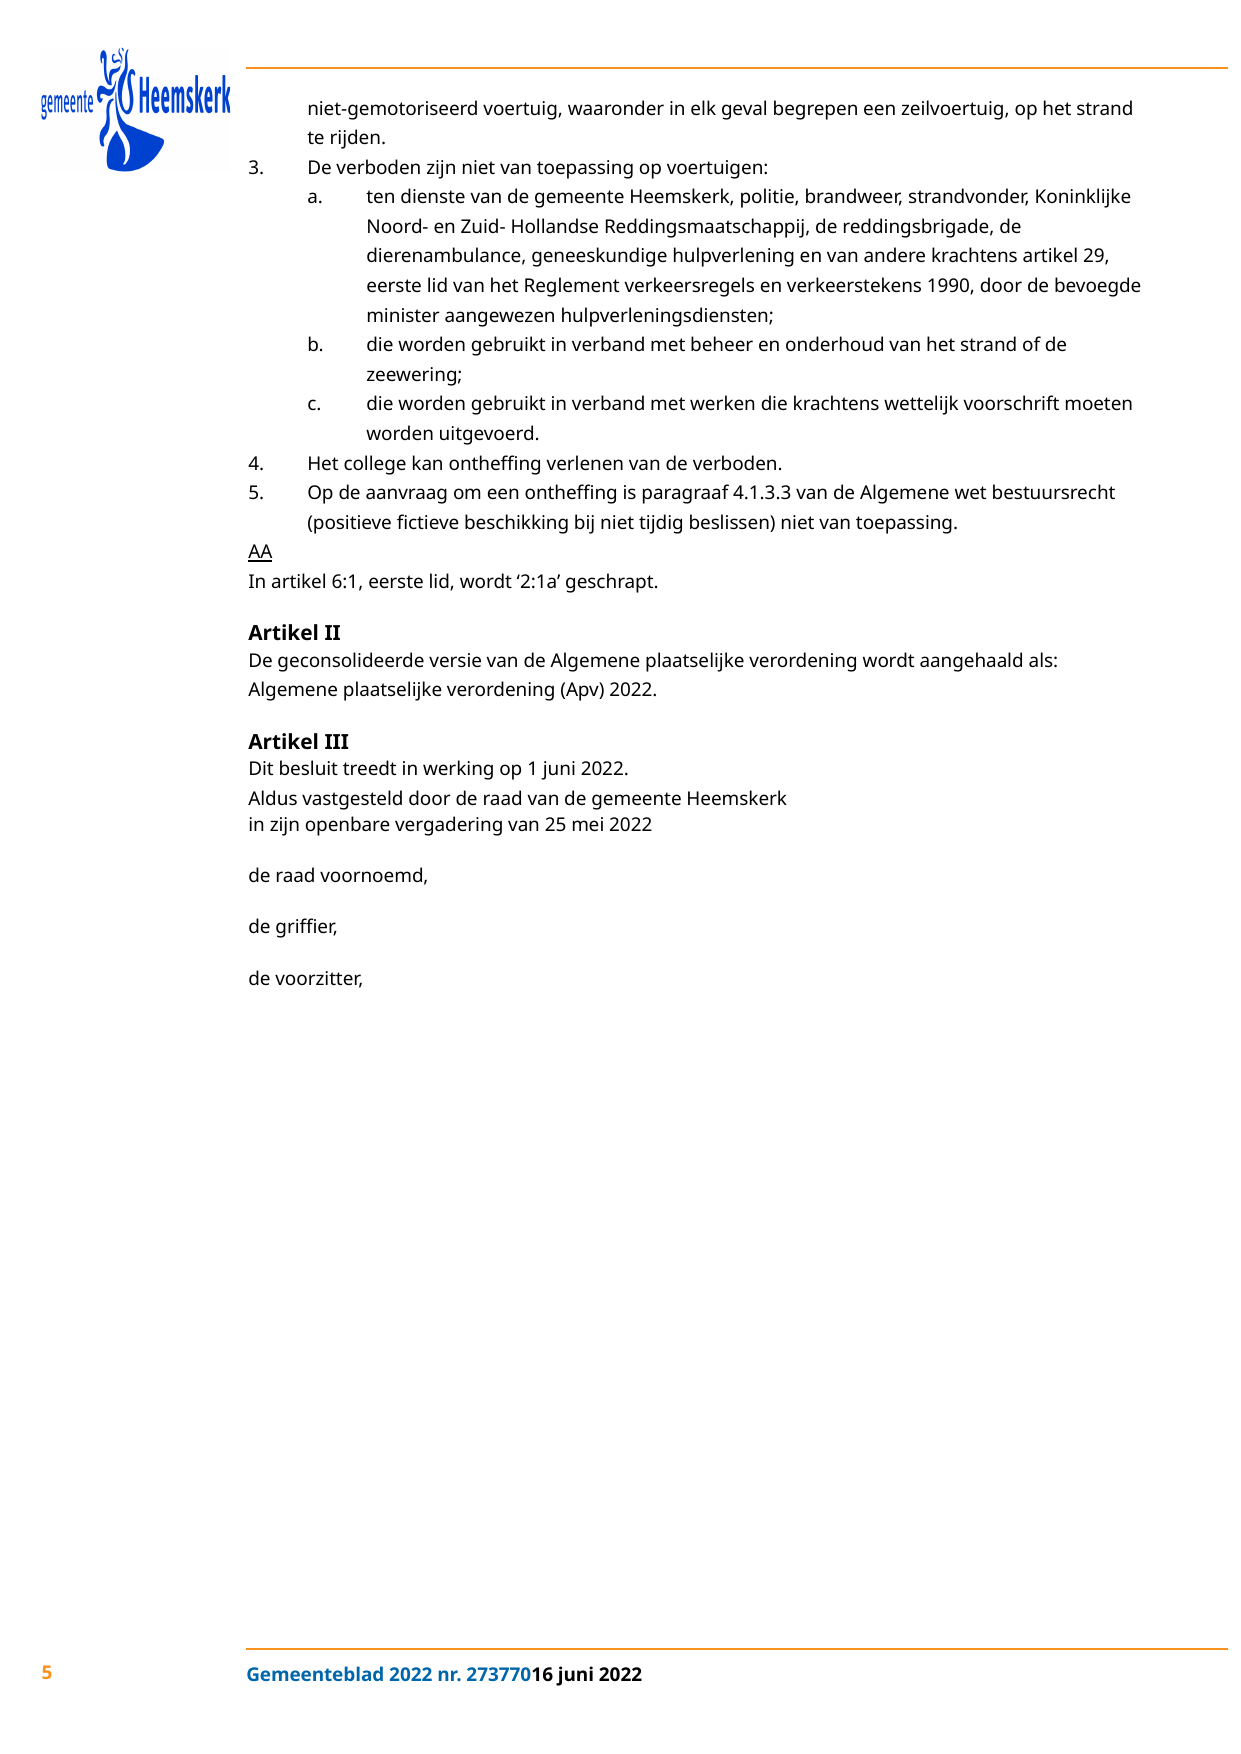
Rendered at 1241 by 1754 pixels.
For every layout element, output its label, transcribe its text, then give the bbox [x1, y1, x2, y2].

text AA [248, 538, 1152, 564]
list Het college kan ontheffing verlenen van de verboden. [248, 450, 1152, 476]
list Op de aanvraag om een ontheffing is paragraaf 4.1.3.3 van de Algemene wet bestuursrecht (positieve fictieve beschikking bij niet tijdig beslissen) niet van toepassing. [248, 479, 1152, 535]
text Artikel III [248, 727, 1152, 755]
text in zijn openbare vergadering van 25 mei 2022 [248, 811, 1152, 836]
text de voorzitter, [248, 965, 1152, 991]
list die worden gebruikt in verband met werken die krachtens wettelijk voorschrift moeten worden uitgevoerd. [307, 391, 1152, 446]
text De geconsolideerde versie van de Algemene plaatselijke verordening wordt aangehaald als: Algemene plaatselijke verordening (Apv) 2022. [248, 647, 1152, 702]
text Dit besluit treedt in werking op 1 juni 2022. [248, 755, 1152, 781]
list die worden gebruikt in verband met beheer en onderhoud van het strand of de zeewering; [307, 331, 1152, 387]
text Aldus vastgesteld door de raad van de gemeente Heemskerk [248, 785, 1152, 811]
list De verboden zijn niet van toepassing op voertuigen: [248, 154, 1152, 180]
text In artikel 6:1, eerste lid, wordt ‘2:1a’ geschrapt. [248, 568, 1152, 594]
text de raad voornoemd, [248, 862, 1152, 888]
text Artikel II [248, 618, 1152, 647]
list ten dienste van de gemeente Heemskerk, politie, brandweer, strandvonder, Koninklijke Noord- en Zuid- Hollandse Reddingsmaatschappij, de reddingsbrigade, de dierenambulance, geneeskundige hulpverlening en van andere krachtens artikel 29, eerste lid van het Reglement verkeersregels en verkeerstekens 1990, door de bevoegde minister aangewezen hulpverleningsdiensten; [307, 183, 1152, 328]
list niet-gemotoriseerd voertuig, waaronder in elk geval begrepen een zeilvoertuig, op het strand te rijden. [248, 95, 1152, 150]
text de griffier, [248, 914, 1152, 939]
picture [41, 47, 231, 172]
